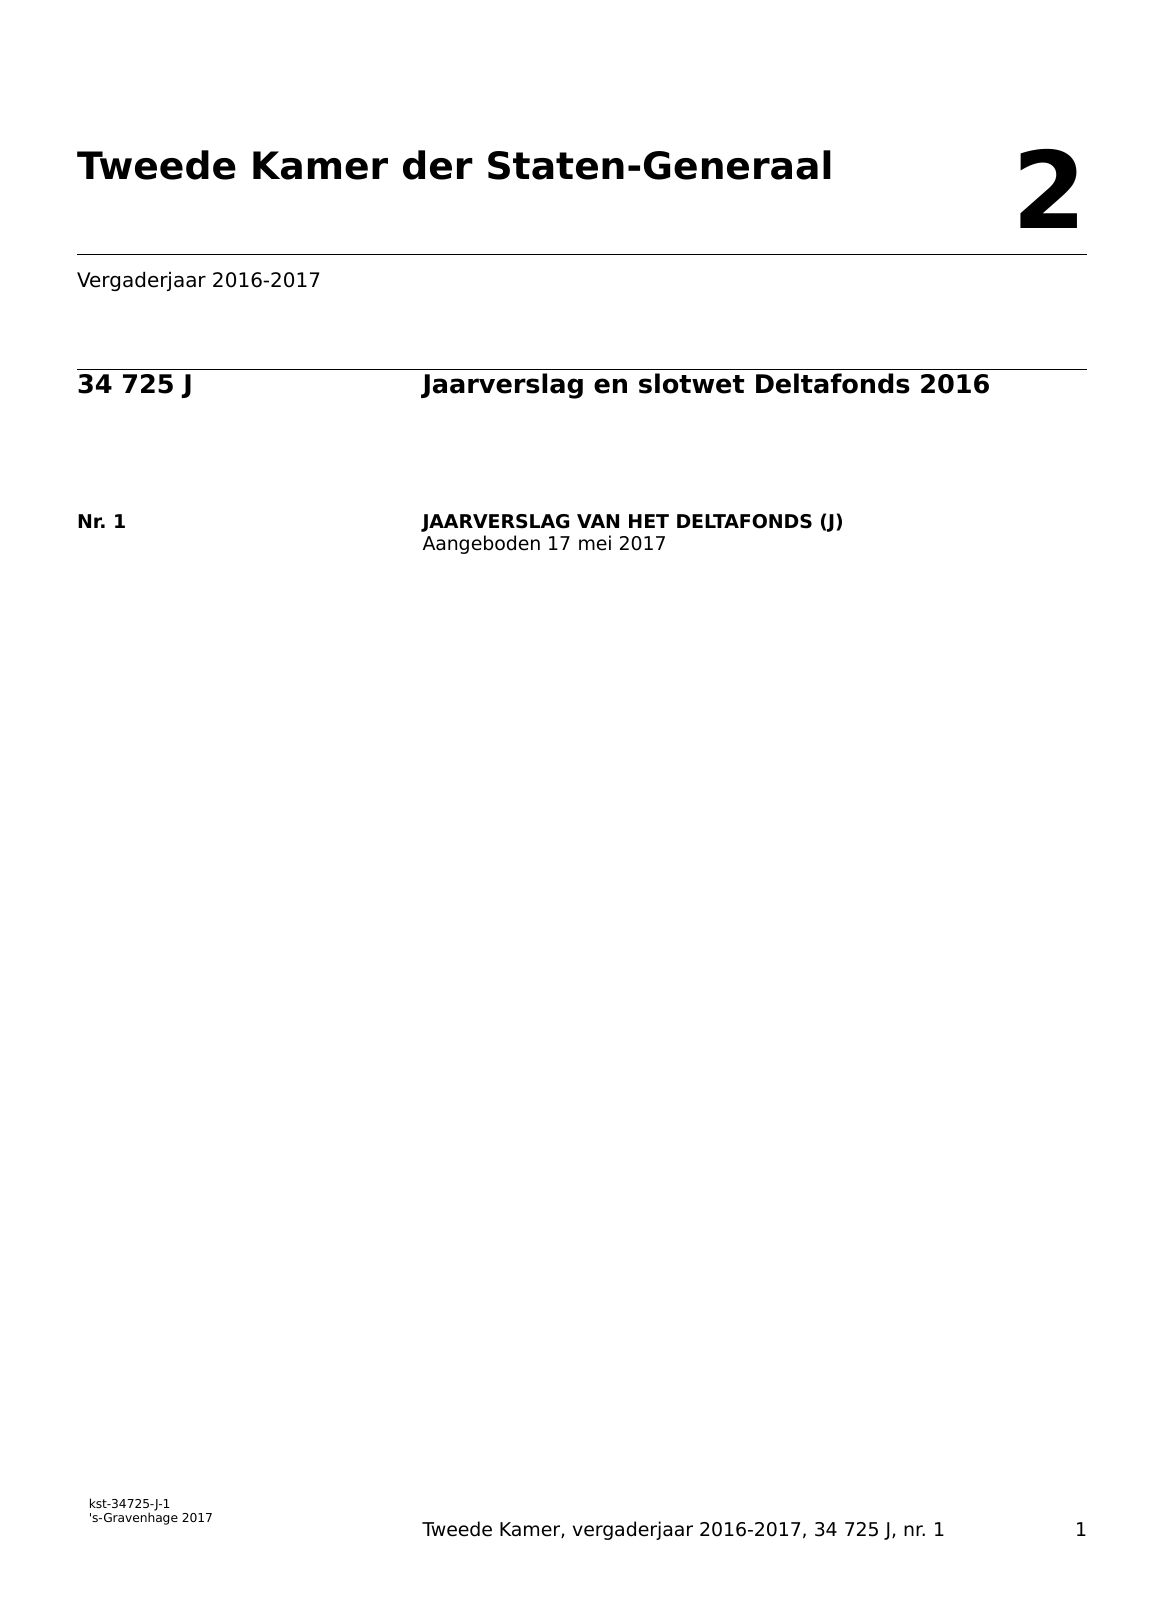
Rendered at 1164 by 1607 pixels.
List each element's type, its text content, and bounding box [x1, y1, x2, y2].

table_cell Vergaderjaar 2016-2017 [77, 255, 1087, 369]
subtitle 34 725 J Jaarverslag en slotwet Deltafonds 2016 [77, 370, 1087, 399]
table_header 2 [886, 130, 1087, 254]
subtitle Nr. 1 JAARVERSLAG VAN HET DELTAFONDS (J) [77, 511, 1087, 532]
text kst-34725-J-1 [88, 1497, 323, 1511]
table_header Tweede Kamer der Staten-Generaal [77, 130, 886, 254]
text 's-Gravenhage 2017 [88, 1511, 323, 1525]
text Aangeboden 17 mei 2017 [422, 532, 1087, 554]
